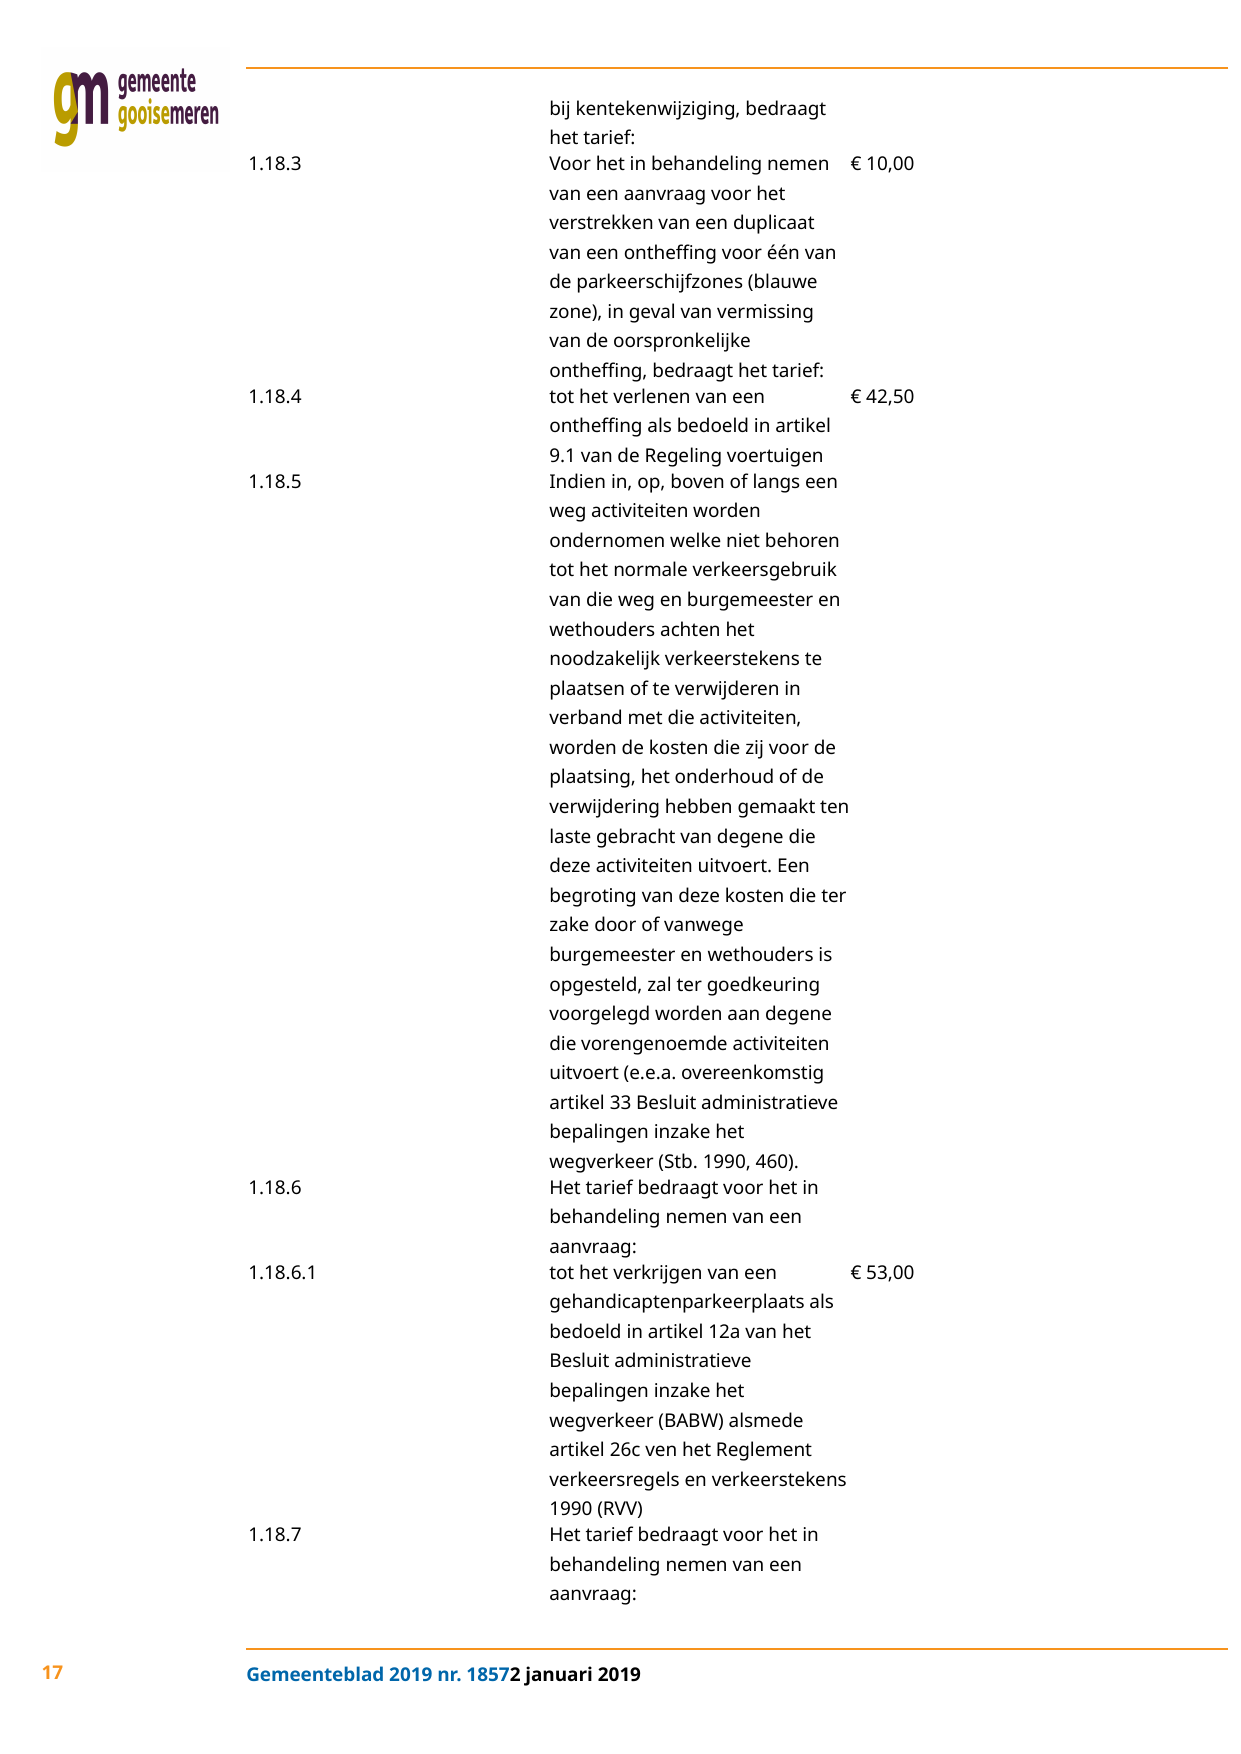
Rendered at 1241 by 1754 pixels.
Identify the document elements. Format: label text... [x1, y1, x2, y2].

table_cell 1.18.6.1 [248, 1259, 549, 1521]
table_cell [850, 468, 1152, 1174]
table_cell € 42,50 [850, 383, 1152, 468]
table_cell [850, 1174, 1152, 1259]
table_cell € 53,00 [850, 1259, 1152, 1521]
table_cell 1.18.4 [248, 383, 549, 468]
table_cell Voor het in behandeling nemen van een aanvraag voor het verstrekken van een duplicaat van een ontheffing voor één van de parkeerschijfzones (blauwe zone), in geval van vermissing van de oorspronkelijke ontheffing, bedraagt het tarief: [549, 150, 850, 383]
table_cell € 10,00 [850, 150, 1152, 383]
picture [41, 47, 231, 172]
table_cell [248, 95, 549, 150]
table_cell [850, 95, 1152, 150]
table_cell 1.18.7 [248, 1521, 549, 1606]
table_cell tot het verkrijgen van een gehandicaptenparkeerplaats als bedoeld in artikel 12a van het Besluit administratieve bepalingen inzake het wegverkeer (BABW) alsmede artikel 26c ven het Reglement verkeersregels en verkeerstekens 1990 (RVV) [549, 1259, 850, 1521]
table_cell bij kentekenwijziging, bedraagt het tarief: [549, 95, 850, 150]
table_cell Indien in, op, boven of langs een weg activiteiten worden ondernomen welke niet behoren tot het normale verkeersgebruik van die weg en burgemeester en wethouders achten het noodzakelijk verkeerstekens te plaatsen of te verwijderen in verband met die activiteiten, worden de kosten die zij voor de plaatsing, het onderhoud of de verwijdering hebben gemaakt ten laste gebracht van degene die deze activiteiten uitvoert. Een begroting van deze kosten die ter zake door of vanwege burgemeester en wethouders is opgesteld, zal ter goedkeuring voorgelegd worden aan degene die vorengenoemde activiteiten uitvoert (e.e.a. overeenkomstig artikel 33 Besluit administratieve bepalingen inzake het wegverkeer (Stb. 1990, 460). [549, 468, 850, 1174]
table_cell 1.18.5 [248, 468, 549, 1174]
table_cell tot het verlenen van een ontheffing als bedoeld in artikel 9.1 van de Regeling voertuigen [549, 383, 850, 468]
table_cell 1.18.6 [248, 1174, 549, 1259]
table_cell Het tarief bedraagt voor het in behandeling nemen van een aanvraag: [549, 1174, 850, 1259]
table_cell Het tarief bedraagt voor het in behandeling nemen van een aanvraag: [549, 1521, 850, 1606]
table_cell [850, 1521, 1152, 1606]
table_cell 1.18.3 [248, 150, 549, 383]
